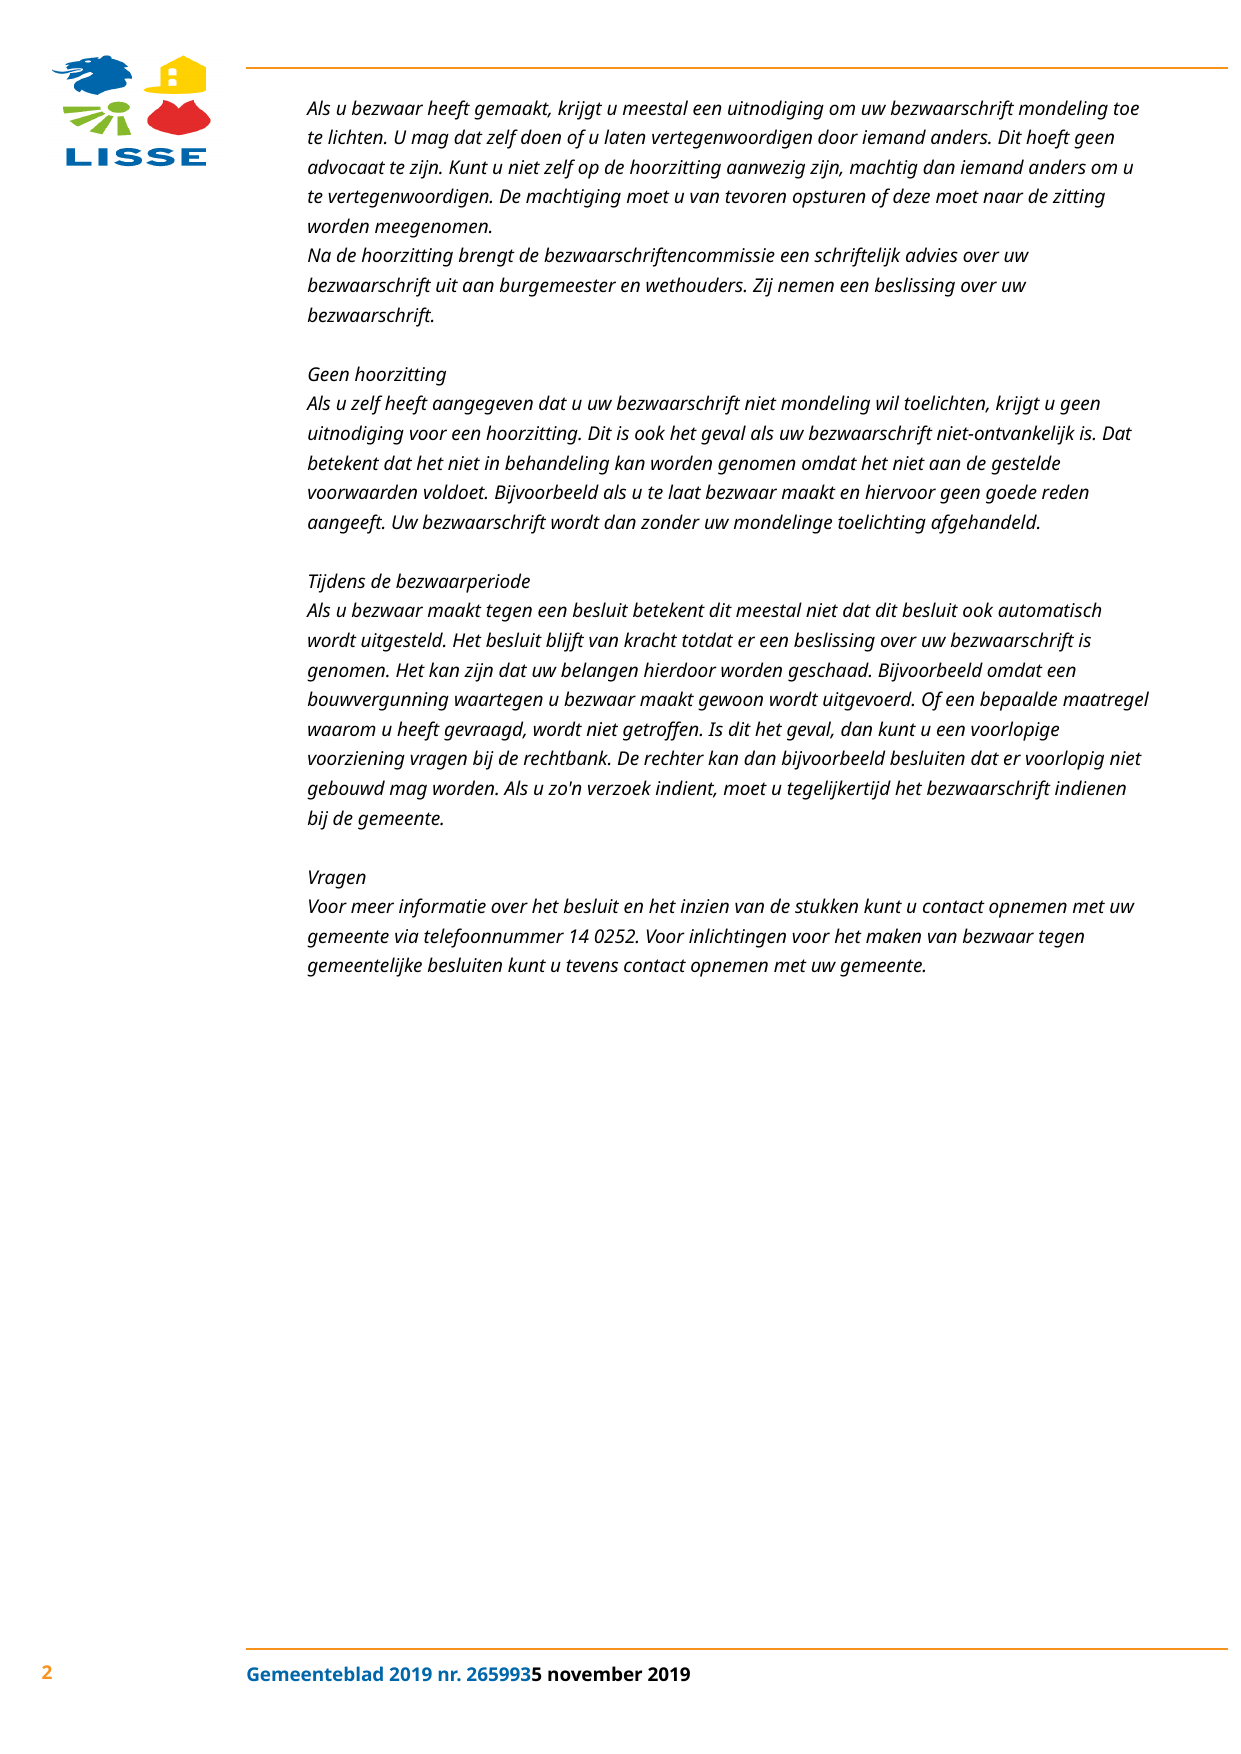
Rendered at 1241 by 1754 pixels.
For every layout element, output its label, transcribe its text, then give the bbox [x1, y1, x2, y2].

list Vragen [248, 864, 1152, 890]
list Geen hoorzitting [248, 361, 1152, 387]
list Als u zelf heeft aangegeven dat u uw bezwaarschrift niet mondeling wil toelichten, krijgt u geen uitnodiging voor een hoorzitting. Dit is ook het geval als uw bezwaarschrift niet-ontvankelijk is. Dat betekent dat het niet in behandeling kan worden genomen omdat het niet aan de gestelde voorwaarden voldoet. Bijvoorbeeld als u te laat bezwaar maakt en hiervoor geen goede reden aangeeft. Uw bezwaarschrift wordt dan zonder uw mondelinge toelichting afgehandeld. [248, 391, 1152, 535]
list Tijdens de bezwaarperiode [248, 568, 1152, 594]
list Na de hoorzitting brengt de bezwaarschriftencommissie een schriftelijk advies over uw bezwaarschrift uit aan burgemeester en wethouders. Zij nemen een beslissing over uw bezwaarschrift. [248, 243, 1152, 328]
list Voor meer informatie over het besluit en het inzien van de stukken kunt u contact opnemen met uw gemeente via telefoonnummer 14 0252. Voor inlichtingen voor het maken van bezwaar tegen gemeentelijke besluiten kunt u tevens contact opnemen met uw gemeente. [248, 893, 1152, 978]
picture [41, 47, 231, 172]
list Als u bezwaar heeft gemaakt, krijgt u meestal een uitnodiging om uw bezwaarschrift mondeling toe te lichten. U mag dat zelf doen of u laten vertegenwoordigen door iemand anders. Dit hoeft geen advocaat te zijn. Kunt u niet zelf op de hoorzitting aanwezig zijn, machtig dan iemand anders om u te vertegenwoordigen. De machtiging moet u van tevoren opsturen of deze moet naar de zitting worden meegenomen. [248, 95, 1152, 239]
list Als u bezwaar maakt tegen een besluit betekent dit meestal niet dat dit besluit ook automatisch wordt uitgesteld. Het besluit blijft van kracht totdat er een beslissing over uw bezwaarschrift is genomen. Het kan zijn dat uw belangen hierdoor worden geschaad. Bijvoorbeeld omdat een bouwvergunning waartegen u bezwaar maakt gewoon wordt uitgevoerd. Of een bepaalde maatregel waarom u heeft gevraagd, wordt niet getroffen. Is dit het geval, dan kunt u een voorlopige voorziening vragen bij de rechtbank. De rechter kan dan bijvoorbeeld besluiten dat er voorlopig niet gebouwd mag worden. Als u zo'n verzoek indient, moet u tegelijkertijd het bezwaarschrift indienen bij de gemeente. [248, 598, 1152, 831]
